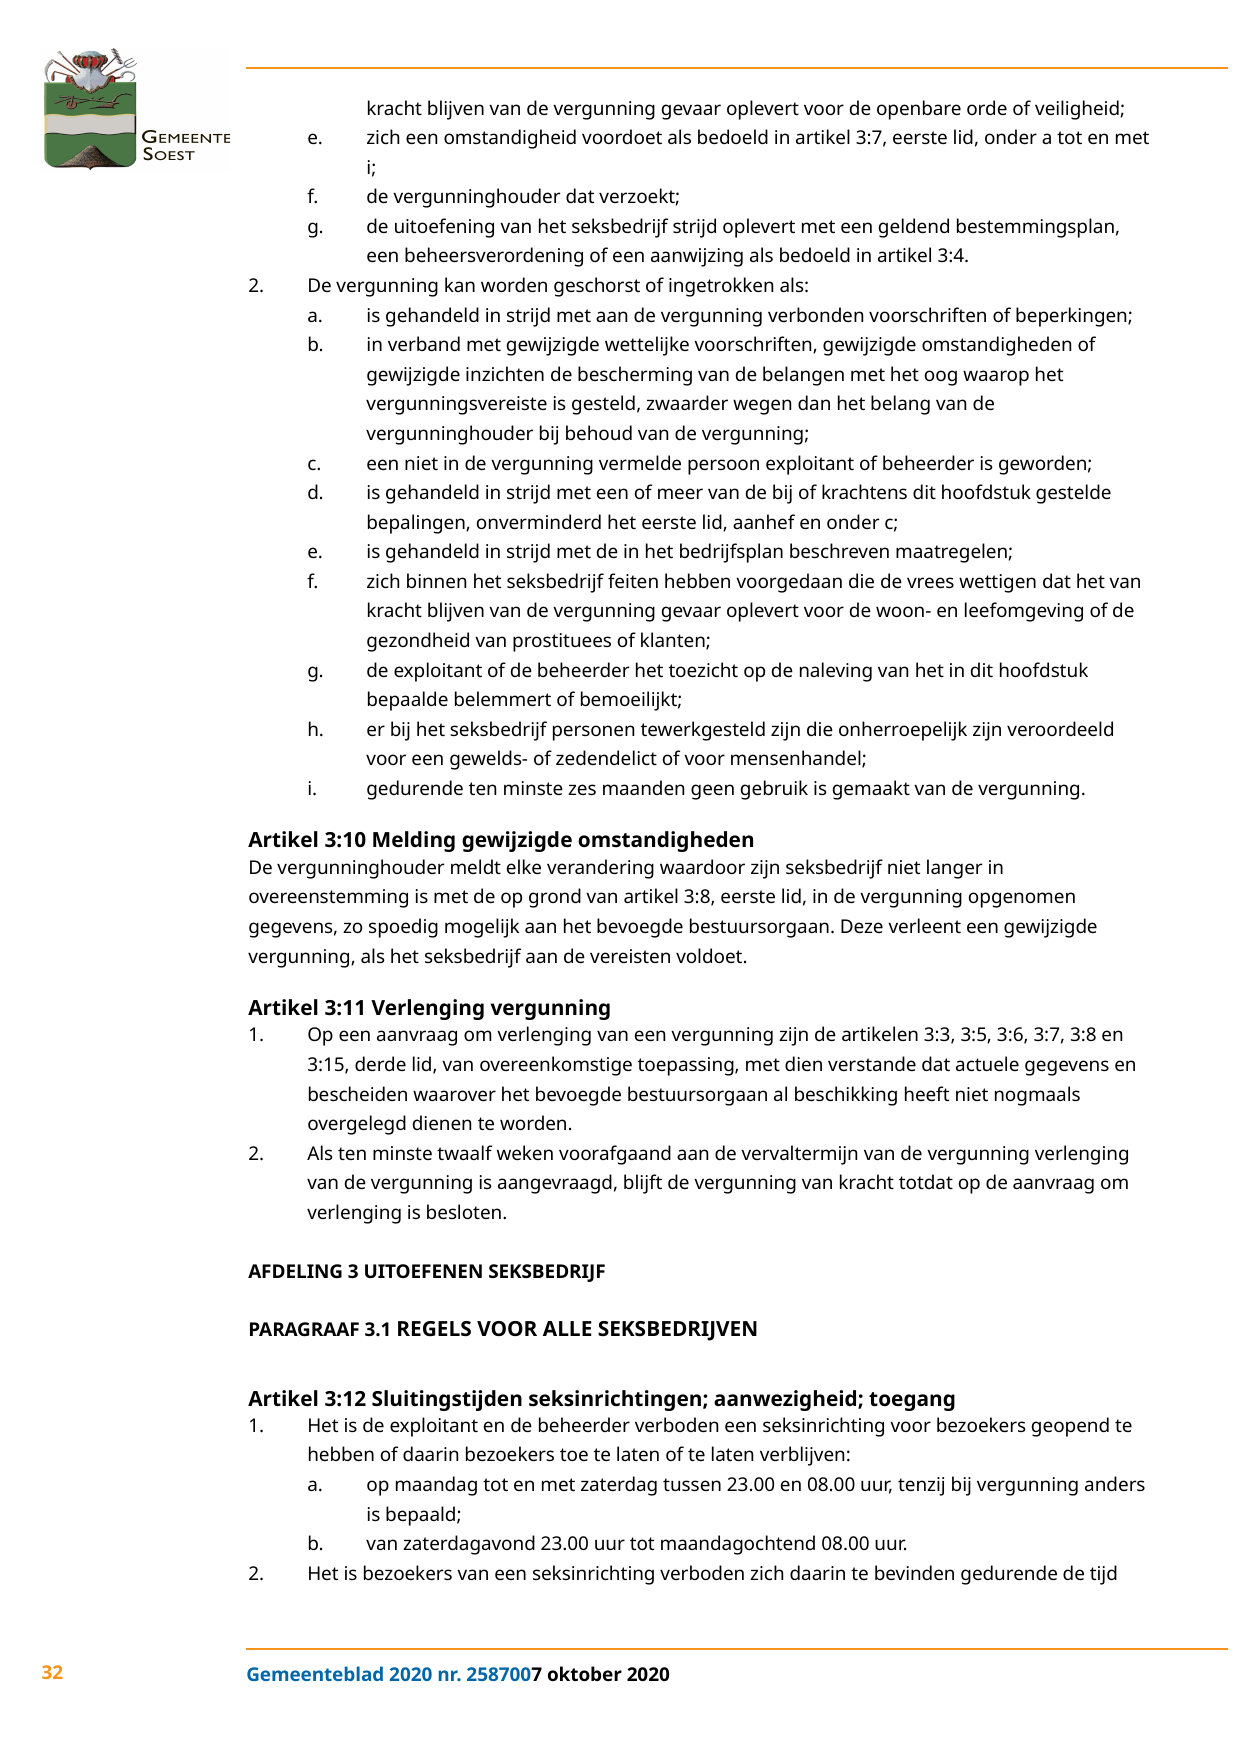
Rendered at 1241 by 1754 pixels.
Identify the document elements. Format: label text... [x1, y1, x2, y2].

list de exploitant of de beheerder het toezicht op de naleving van het in dit hoofdstuk bepaalde belemmert of bemoeilijkt; [307, 657, 1152, 712]
text AFDELING 3 UITOEFENEN SEKSBEDRIJF [248, 1258, 1152, 1284]
text Artikel 3:11 Verlenging vergunning [248, 993, 1152, 1022]
text Artikel 3:12 Sluitingstijden seksinrichtingen; aanwezigheid; toegang [248, 1384, 1152, 1412]
text PARAGRAAF 3.1 REGELS VOOR ALLE SEKSBEDRIJVEN [248, 1314, 1152, 1342]
text Artikel 3:10 Melding gewijzigde omstandigheden [248, 826, 1152, 854]
picture [41, 47, 231, 172]
list van zaterdagavond 23.00 uur tot maandagochtend 08.00 uur. [307, 1530, 1152, 1556]
list de vergunninghouder dat verzoekt; [307, 183, 1152, 209]
list op maandag tot en met zaterdag tussen 23.00 en 08.00 uur, tenzij bij vergunning anders is bepaald; [307, 1471, 1152, 1527]
list de uitoefening van het seksbedrijf strijd oplevert met een geldend bestemmingsplan, een beheersverordening of een aanwijzing als bedoeld in artikel 3:4. [307, 213, 1152, 268]
list Als ten minste twaalf weken voorafgaand aan de vervaltermijn van de vergunning verlenging van de vergunning is aangevraagd, blijft de vergunning van kracht totdat op de aanvraag om verlenging is besloten. [248, 1140, 1152, 1225]
list Het is de exploitant en de beheerder verboden een seksinrichting voor bezoekers geopend te hebben of daarin bezoekers toe te laten of te laten verblijven: [248, 1412, 1152, 1467]
list De vergunning kan worden geschorst of ingetrokken als: [248, 272, 1152, 298]
list zich een omstandigheid voordoet als bedoeld in artikel 3:7, eerste lid, onder a tot en met i; [307, 124, 1152, 180]
list kracht blijven van de vergunning gevaar oplevert voor de openbare orde of veiligheid; [307, 95, 1152, 121]
list Het is bezoekers van een seksinrichting verboden zich daarin te bevinden gedurende de tijd [248, 1560, 1152, 1586]
list is gehandeld in strijd met de in het bedrijfsplan beschreven maatregelen; [307, 538, 1152, 564]
list in verband met gewijzigde wettelijke voorschriften, gewijzigde omstandigheden of gewijzigde inzichten de bescherming van de belangen met het oog waarop het vergunningsvereiste is gesteld, zwaarder wegen dan het belang van de vergunninghouder bij behoud van de vergunning; [307, 331, 1152, 446]
list is gehandeld in strijd met aan de vergunning verbonden voorschriften of beperkingen; [307, 302, 1152, 328]
list is gehandeld in strijd met een of meer van de bij of krachtens dit hoofdstuk gestelde bepalingen, onverminderd het eerste lid, aanhef en onder c; [307, 479, 1152, 535]
list zich binnen het seksbedrijf feiten hebben voorgedaan die de vrees wettigen dat het van kracht blijven van de vergunning gevaar oplevert voor de woon- en leefomgeving of de gezondheid van prostituees of klanten; [307, 568, 1152, 653]
list er bij het seksbedrijf personen tewerkgesteld zijn die onherroepelijk zijn veroordeeld voor een gewelds- of zedendelict of voor mensenhandel; [307, 716, 1152, 771]
list gedurende ten minste zes maanden geen gebruik is gemaakt van de vergunning. [307, 775, 1152, 801]
text De vergunninghouder meldt elke verandering waardoor zijn seksbedrijf niet langer in overeenstemming is met de op grond van artikel 3:8, eerste lid, in de vergunning opgenomen gegevens, zo spoedig mogelijk aan het bevoegde bestuursorgaan. Deze verleent een gewijzigde vergunning, als het seksbedrijf aan de vereisten voldoet. [248, 854, 1152, 968]
list een niet in de vergunning vermelde persoon exploitant of beheerder is geworden; [307, 450, 1152, 476]
list Op een aanvraag om verlenging van een vergunning zijn de artikelen 3:3, 3:5, 3:6, 3:7, 3:8 en 3:15, derde lid, van overeenkomstige toepassing, met dien verstande dat actuele gegevens en bescheiden waarover het bevoegde bestuursorgaan al beschikking heeft niet nogmaals overgelegd dienen te worden. [248, 1022, 1152, 1136]
